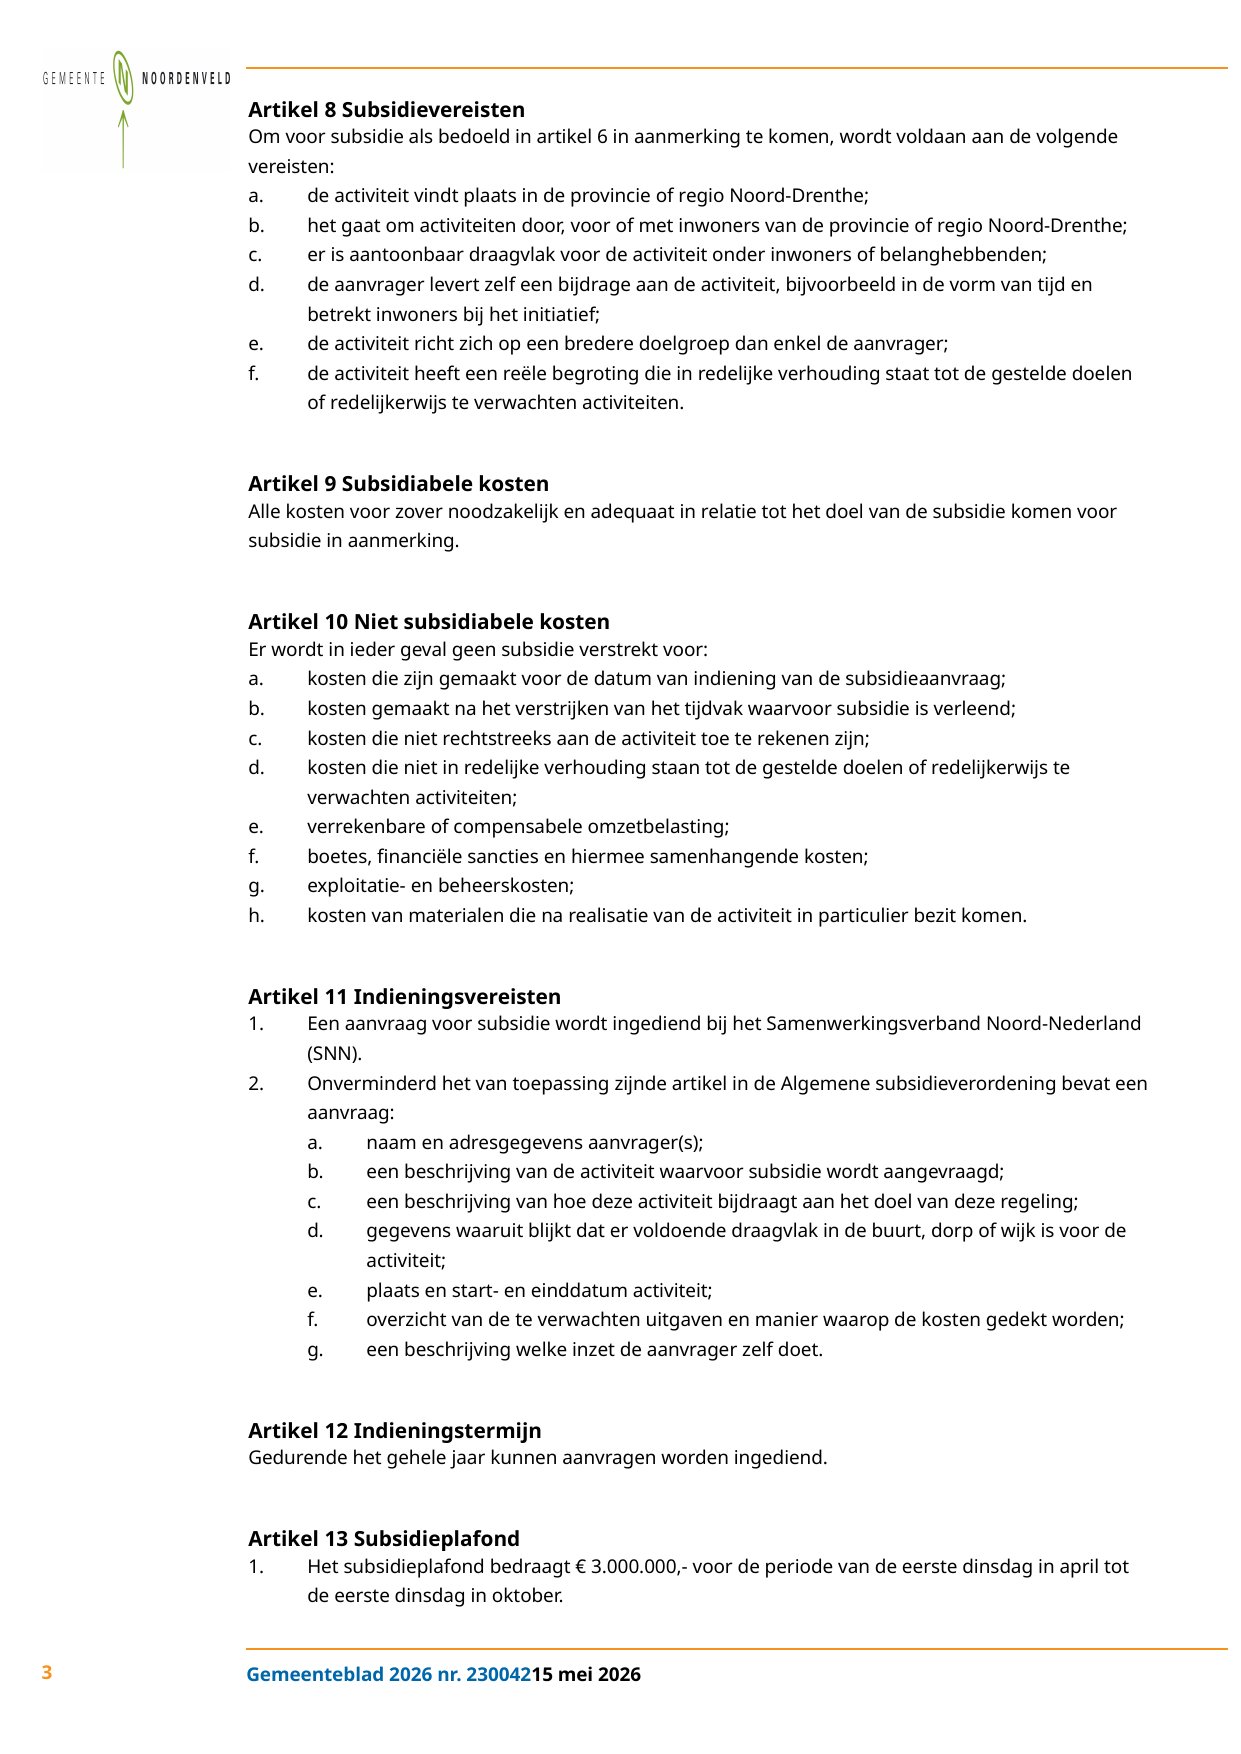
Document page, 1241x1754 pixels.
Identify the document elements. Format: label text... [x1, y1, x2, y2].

list kosten gemaakt na het verstrijken van het tijdvak waarvoor subsidie is verleend; [248, 695, 1152, 721]
list kosten die niet in redelijke verhouding staan tot de gestelde doelen of redelijkerwijs te verwachten activiteiten; [248, 754, 1152, 809]
list de activiteit heeft een reële begroting die in redelijke verhouding staat tot de gestelde doelen of redelijkerwijs te verwachten activiteiten. [248, 360, 1152, 415]
list de activiteit richt zich op een bredere doelgroep dan enkel de aanvrager; [248, 330, 1152, 356]
list naam en adresgegevens aanvrager(s); [307, 1129, 1152, 1155]
text Artikel 13 Subsidieplafond [248, 1524, 1152, 1553]
text Artikel 9 Subsidiabele kosten [248, 469, 1152, 498]
text Alle kosten voor zover noodzakelijk en adequaat in relatie tot het doel van de subsidie komen voor subsidie in aanmerking. [248, 498, 1152, 553]
list Onverminderd het van toepassing zijnde artikel in de Algemene subsidieverordening bevat een aanvraag: [248, 1070, 1152, 1125]
text Er wordt in ieder geval geen subsidie verstrekt voor: [248, 636, 1152, 662]
text Artikel 11 Indieningsvereisten [248, 982, 1152, 1011]
list Het subsidieplafond bedraagt € 3.000.000,- voor de periode van de eerste dinsdag in april tot de eerste dinsdag in oktober. [248, 1553, 1152, 1608]
list boetes, financiële sancties en hiermee samenhangende kosten; [248, 843, 1152, 869]
list een beschrijving van de activiteit waarvoor subsidie wordt aangevraagd; [307, 1158, 1152, 1184]
list een beschrijving van hoe deze activiteit bijdraagt aan het doel van deze regeling; [307, 1188, 1152, 1214]
list de aanvrager levert zelf een bijdrage aan de activiteit, bijvoorbeeld in de vorm van tijd en betrekt inwoners bij het initiatief; [248, 271, 1152, 326]
list het gaat om activiteiten door, voor of met inwoners van de provincie of regio Noord-Drenthe; [248, 212, 1152, 238]
picture [41, 47, 231, 172]
list verrekenbare of compensabele omzetbelasting; [248, 813, 1152, 839]
list een beschrijving welke inzet de aanvrager zelf doet. [307, 1336, 1152, 1362]
text Om voor subsidie als bedoeld in artikel 6 in aanmerking te komen, wordt voldaan aan de volgende vereisten: [248, 123, 1152, 178]
list kosten die niet rechtstreeks aan de activiteit toe te rekenen zijn; [248, 725, 1152, 750]
text Artikel 12 Indieningstermijn [248, 1416, 1152, 1444]
list kosten die zijn gemaakt voor de datum van indiening van de subsidieaanvraag; [248, 666, 1152, 691]
text Artikel 8 Subsidievereisten [248, 95, 1152, 123]
list kosten van materialen die na realisatie van de activiteit in particulier bezit komen. [248, 902, 1152, 928]
list er is aantoonbaar draagvlak voor de activiteit onder inwoners of belanghebbenden; [248, 242, 1152, 267]
list Een aanvraag voor subsidie wordt ingediend bij het Samenwerkingsverband Noord-Nederland (SNN). [248, 1011, 1152, 1066]
text Artikel 10 Niet subsidiabele kosten [248, 607, 1152, 636]
list exploitatie- en beheerskosten; [248, 873, 1152, 898]
list gegevens waaruit blijkt dat er voldoende draagvlak in de buurt, dorp of wijk is voor de activiteit; [307, 1218, 1152, 1273]
list de activiteit vindt plaats in de provincie of regio Noord-Drenthe; [248, 182, 1152, 208]
list plaats en start- en einddatum activiteit; [307, 1277, 1152, 1303]
text Gedurende het gehele jaar kunnen aanvragen worden ingediend. [248, 1444, 1152, 1470]
list overzicht van de te verwachten uitgaven en manier waarop de kosten gedekt worden; [307, 1306, 1152, 1332]
